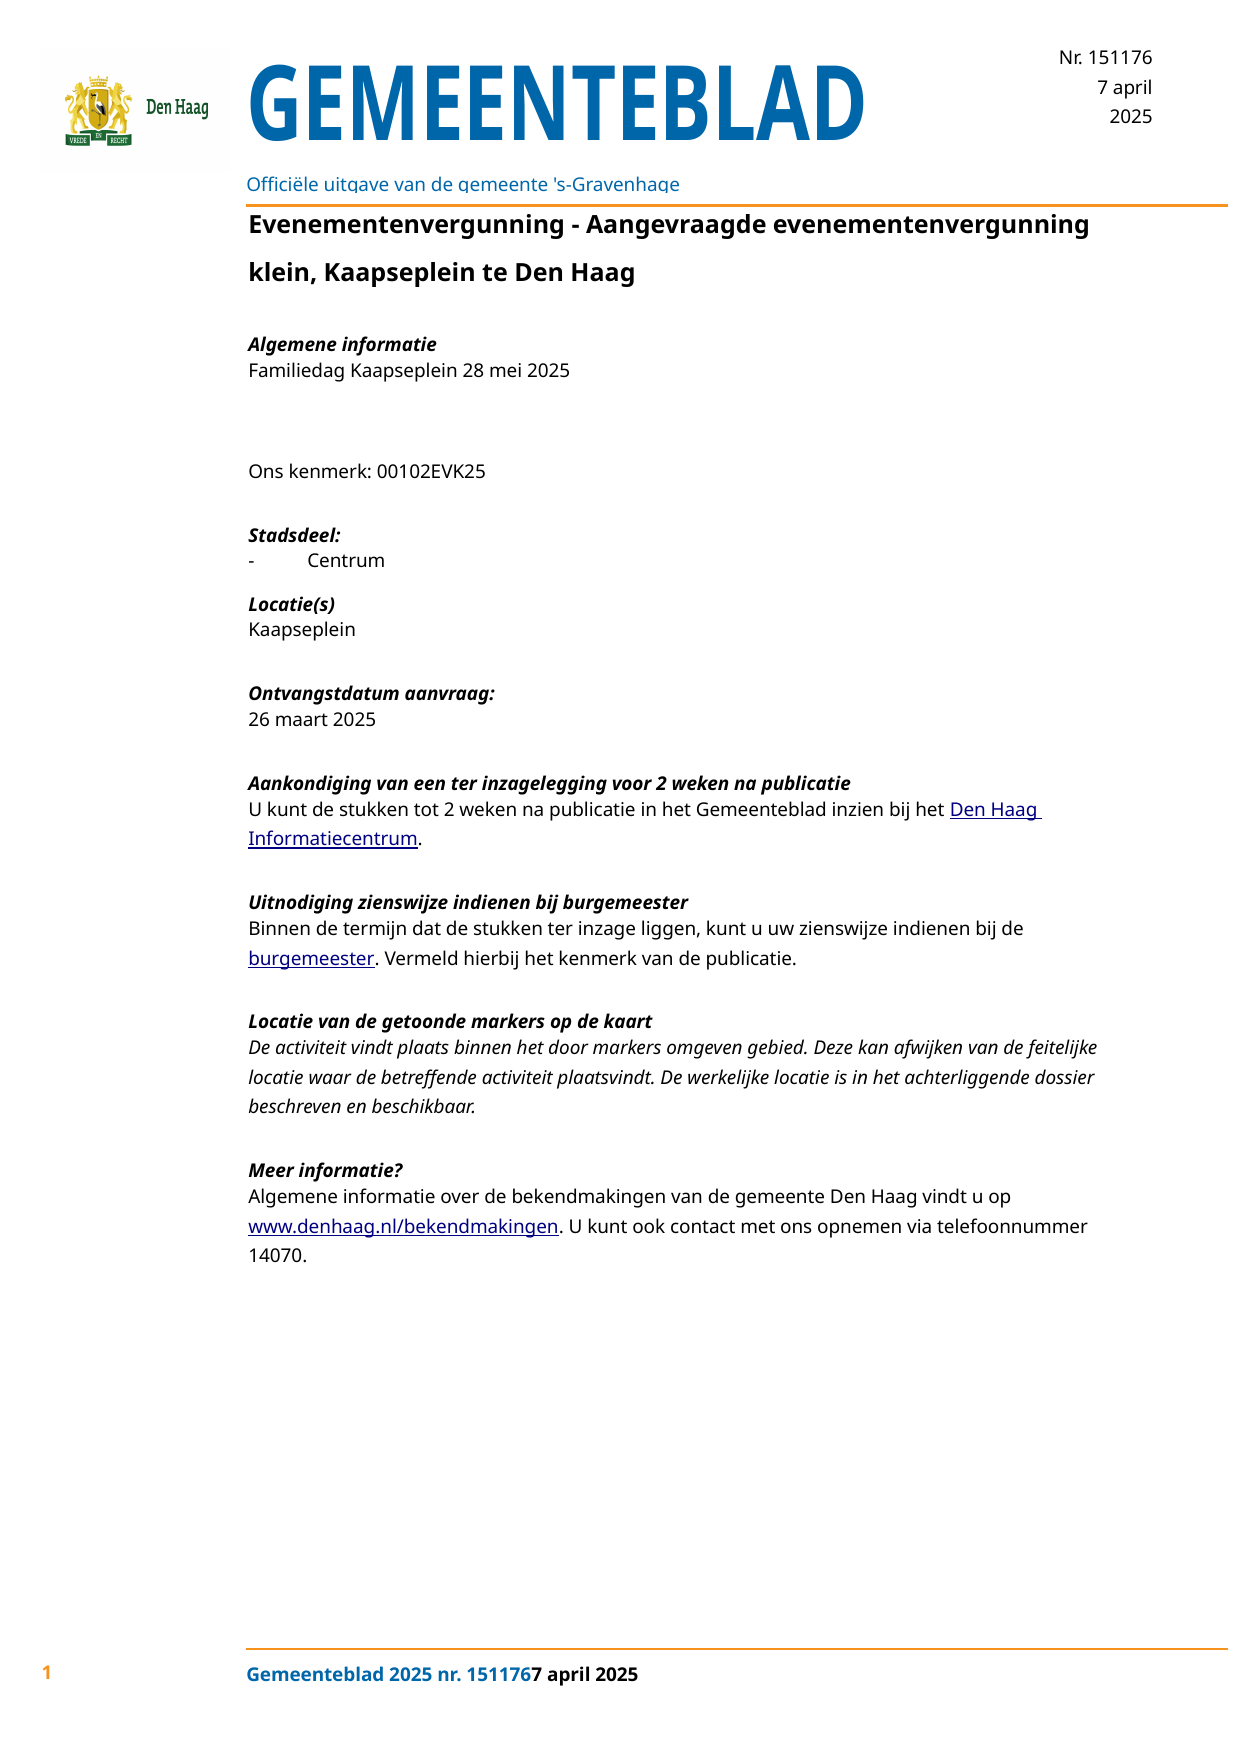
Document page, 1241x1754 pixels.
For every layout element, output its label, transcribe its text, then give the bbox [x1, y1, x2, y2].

text Binnen de termijn dat de stukken ter inzage liggen, kunt u uw zienswijze indienen bij de burgemeester. Vermeld hierbij het kenmerk van de publicatie. [248, 915, 1152, 971]
text Locatie van de getoonde markers op de kaart [248, 1009, 1152, 1034]
text 26 maart 2025 [248, 706, 1152, 732]
text Uitnodiging zienswijze indienen bij burgemeester [248, 889, 1152, 915]
text Locatie(s) [248, 591, 1152, 617]
text Kaapseplein [248, 617, 1152, 642]
text Familiedag Kaapseplein 28 mei 2025 [248, 357, 1152, 383]
text Algemene informatie over de bekendmakingen van de gemeente Den Haag vindt u op www.denhaag.nl/bekendmakingen. U kunt ook contact met ons opnemen via telefoonnummer 14070. [248, 1183, 1152, 1268]
text Aankondiging van een ter inzagelegging voor 2 weken na publicatie [248, 770, 1152, 796]
list Centrum [248, 548, 1152, 573]
text U kunt de stukken tot 2 weken na publicatie in het Gemeenteblad inzien bij het Den Haag Informatiecentrum. [248, 796, 1152, 851]
text De activiteit vindt plaats binnen het door markers omgeven gebied. Deze kan afwijken van de feitelijke locatie waar de betreffende activiteit plaatsvindt. De werkelijke locatie is in het achterliggende dossier beschreven en beschikbaar. [248, 1034, 1152, 1119]
text Algemene informatie [248, 331, 1152, 357]
text Stadsdeel: [248, 522, 1152, 548]
text Ontvangstdatum aanvraag: [248, 681, 1152, 706]
text Meer informatie? [248, 1158, 1152, 1183]
text Evenementenvergunning - Aangevraagde evenementenvergunning klein, Kaapseplein te Den Haag [248, 207, 1152, 288]
picture [41, 47, 231, 172]
text Ons kenmerk: 00102EVK25 [248, 458, 1152, 484]
